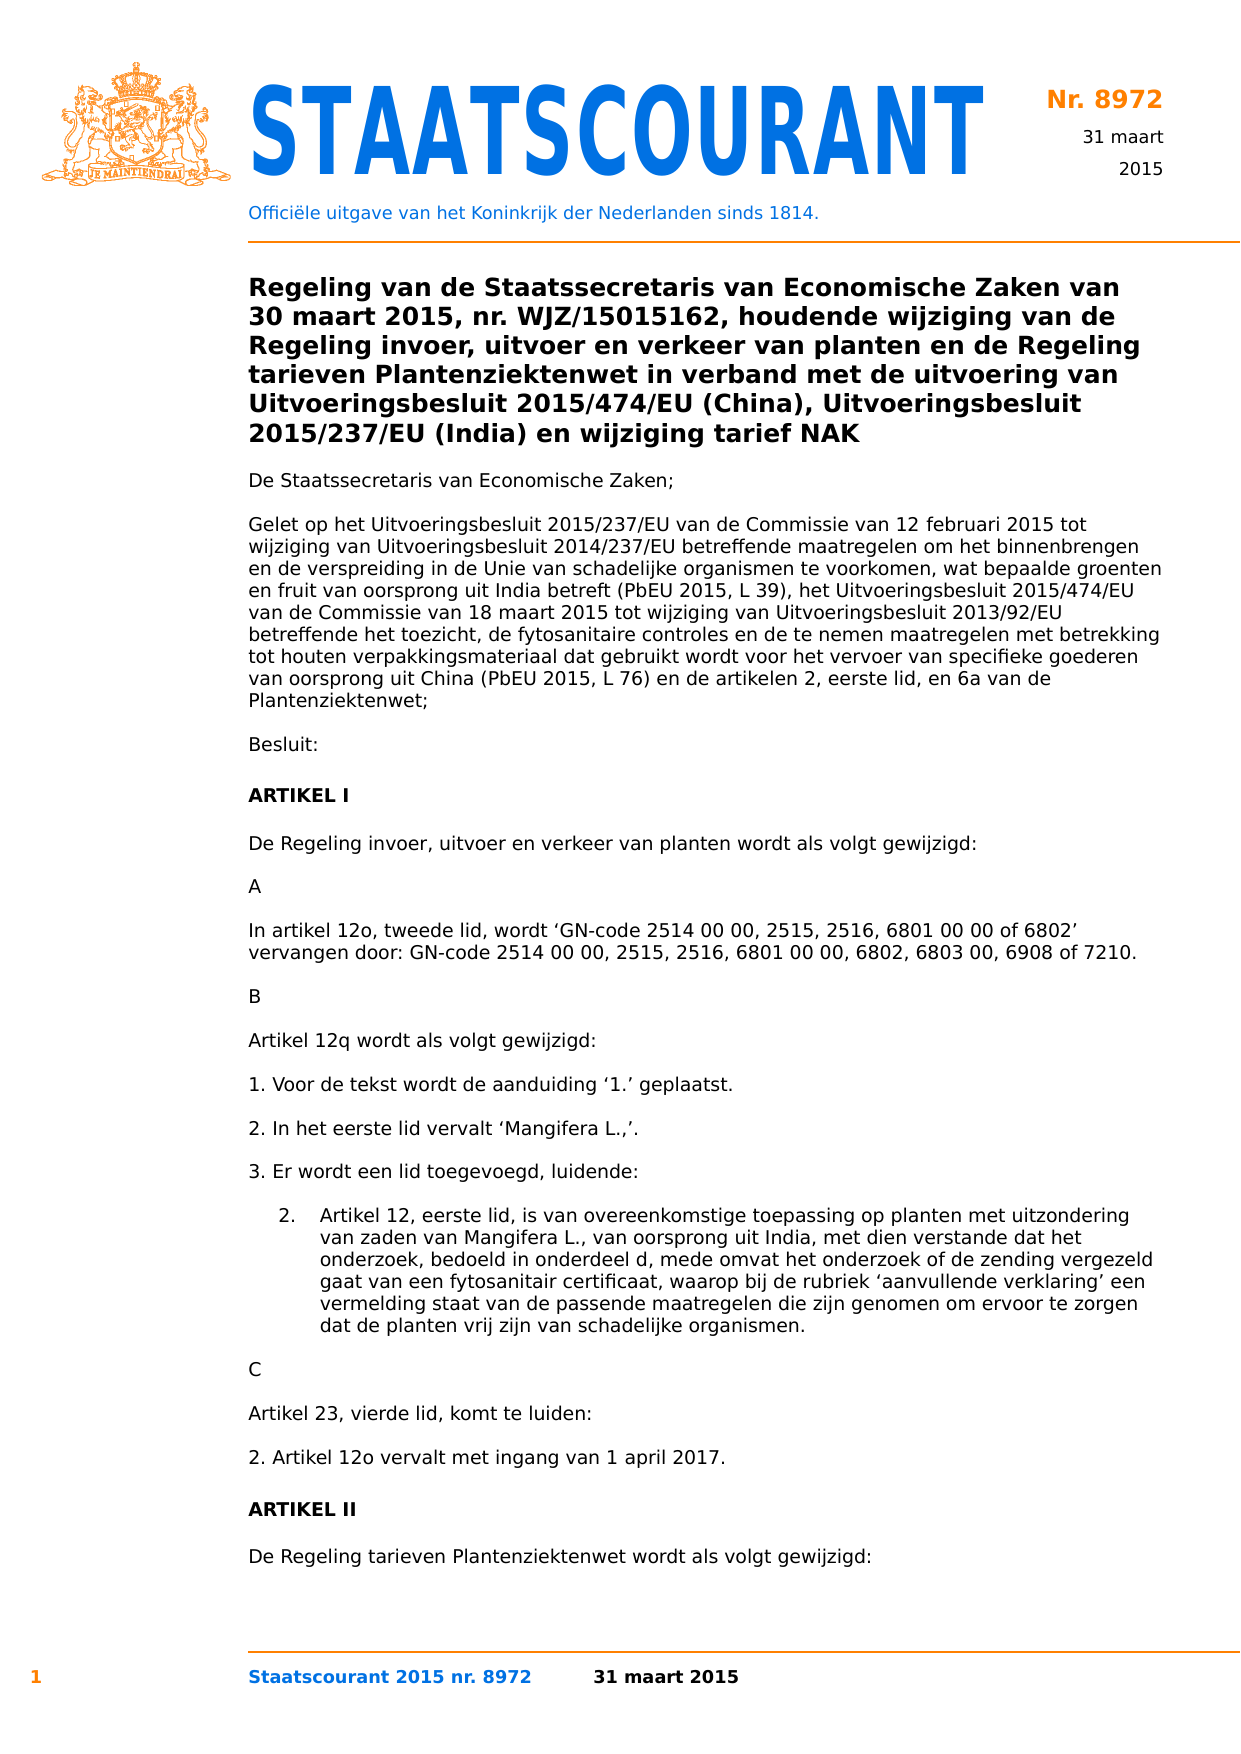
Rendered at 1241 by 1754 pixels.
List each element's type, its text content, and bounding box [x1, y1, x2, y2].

subtitle ARTIKEL I [248, 785, 1163, 807]
table_header STAATSCOURANT [248, 62, 998, 203]
text Gelet op het Uitvoeringsbesluit 2015/237/EU van de Commissie van 12 februari 2015 tot wijziging van Uitvoeringsbesluit 2014/237/EU betreffende maatregelen om het binnenbrengen en de verspreiding in de Unie van schadelijke organismen te voorkomen, wat bepaalde groenten en fruit van oorsprong uit India betreft (PbEU 2015, L 39), het Uitvoeringsbesluit 2015/474/EU van de Commissie van 18 maart 2015 tot wijziging van Uitvoeringsbesluit 2013/92/EU betreffende het toezicht, de fytosanitaire controles en de te nemen maatregelen met betrekking tot houten verpakkingsmateriaal dat gebruikt wordt voor het vervoer van specifieke goederen van oorsprong uit China (PbEU 2015, L 76) en de artikelen 2, eerste lid, en 6a van de Plantenziektenwet; [248, 514, 1163, 712]
table_cell 2015 [998, 153, 1240, 203]
text 2. Artikel 12, eerste lid, is van overeenkomstige toepassing op planten met uitzondering van zaden van Mangifera L., van oorsprong uit India, met dien verstande dat het onderzoek, bedoeld in onderdeel d, mede omvat het onderzoek of de zending vergezeld gaat van een fytosanitair certificaat, waarop bij de rubriek ‘aanvullende verklaring’ een vermelding staat van de passende maatregelen die zijn genomen om ervoor te zorgen dat de planten vrij zijn van schadelijke organismen. [278, 1205, 1163, 1337]
table_cell Officiële uitgave van het Koninkrijk der Nederlanden sinds 1814. [248, 203, 1240, 241]
subtitle Regeling van de Staatssecretaris van Economische Zaken van 30 maart 2015, nr. WJZ/15015162, houdende wijziging van de Regeling invoer, uitvoer en verkeer van planten en de Regeling tarieven Plantenziektenwet in verband met de uitvoering van Uitvoeringsbesluit 2015/474/EU (China), Uitvoeringsbesluit 2015/237/EU (India) en wijziging tarief NAK [248, 273, 1163, 448]
text Artikel 23, vierde lid, komt te luiden: [248, 1403, 1163, 1425]
text Artikel 12q wordt als volgt gewijzigd: [248, 1030, 1163, 1052]
text 3. Er wordt een lid toegevoegd, luidende: [248, 1161, 1163, 1183]
text De Regeling invoer, uitvoer en verkeer van planten wordt als volgt gewijzigd: [248, 832, 1163, 854]
text De Regeling tarieven Plantenziektenwet wordt als volgt gewijzigd: [248, 1546, 1163, 1568]
text B [248, 986, 1163, 1008]
text C [248, 1359, 1163, 1381]
text Besluit: [248, 733, 1163, 755]
subtitle ARTIKEL II [248, 1499, 1163, 1521]
text A [248, 876, 1163, 898]
text 1. Voor de tekst wordt de aanduiding ‘1.’ geplaatst. [248, 1074, 1163, 1096]
table_header Nr. 8972 [998, 62, 1240, 121]
table_header [25, 62, 248, 241]
text 2. Artikel 12o vervalt met ingang van 1 april 2017. [248, 1447, 1163, 1469]
text 2. In het eerste lid vervalt ‘Mangifera L.,’. [248, 1117, 1163, 1139]
text In artikel 12o, tweede lid, wordt ‘GN-code 2514 00 00, 2515, 2516, 6801 00 00 of 6802’ vervangen door: GN-code 2514 00 00, 2515, 2516, 6801 00 00, 6802, 6803 00, 6908 of 7210. [248, 920, 1163, 964]
picture [41, 62, 231, 186]
table_cell 31 maart [998, 121, 1240, 153]
text De Staatssecretaris van Economische Zaken; [248, 470, 1163, 492]
